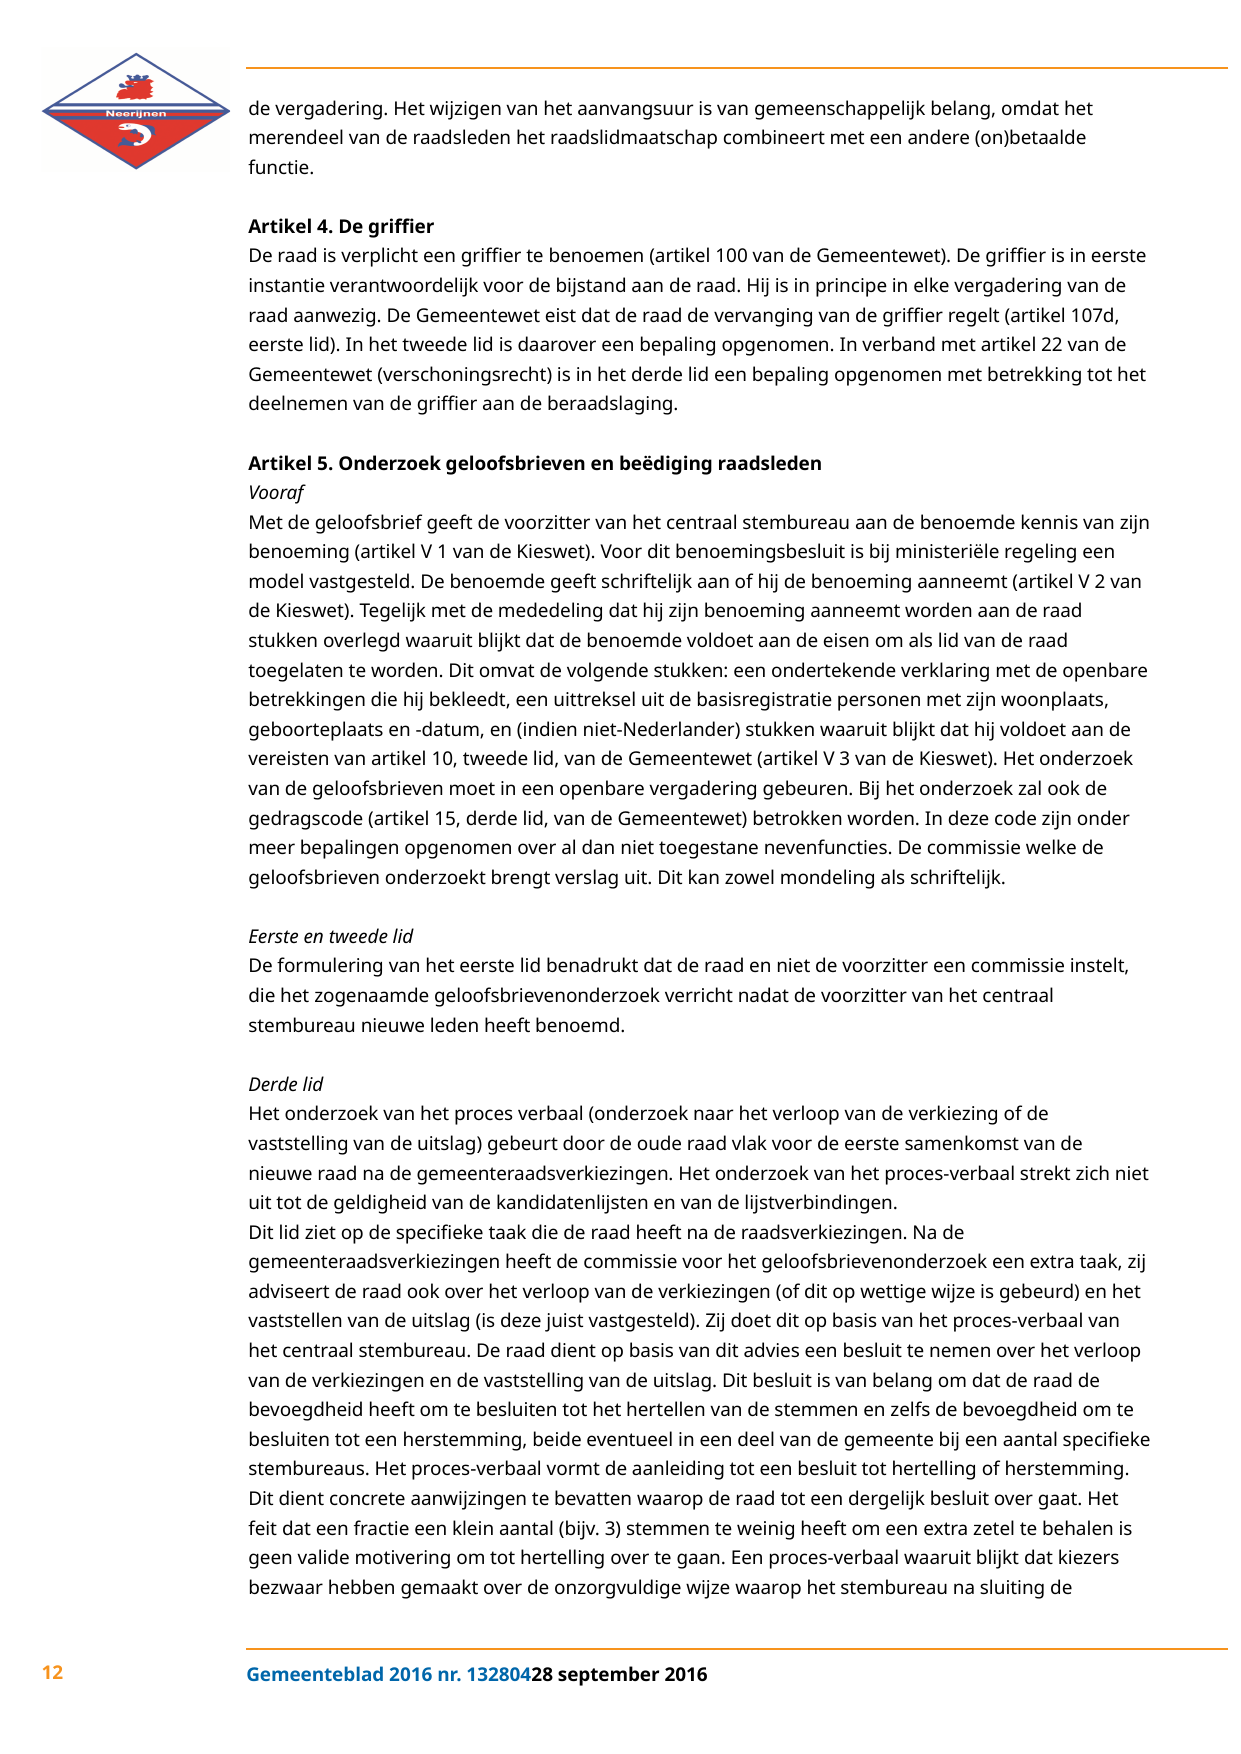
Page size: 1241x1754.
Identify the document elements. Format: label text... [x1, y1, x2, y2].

text Derde lid [248, 1071, 1152, 1097]
text Artikel 4. De griffier [248, 213, 1152, 239]
text de vergadering. Het wijzigen van het aanvangsuur is van gemeenschappelijk belang, omdat het merendeel van de raadsleden het raadslidmaatschap combineert met een andere (on)betaalde functie. [248, 95, 1152, 180]
text Vooraf [248, 479, 1152, 505]
text De formulering van het eerste lid benadrukt dat de raad en niet de voorzitter een commissie instelt, die het zogenaamde geloofsbrievenonderzoek verricht nadat de voorzitter van het centraal stembureau nieuwe leden heeft benoemd. [248, 953, 1152, 1038]
text Met de geloofsbrief geeft de voorzitter van het centraal stembureau aan de benoemde kennis van zijn benoeming (artikel V 1 van de Kieswet). Voor dit benoemingsbesluit is bij ministeriële regeling een model vastgesteld. De benoemde geeft schriftelijk aan of hij de benoeming aanneemt (artikel V 2 van de Kieswet). Tegelijk met de mededeling dat hij zijn benoeming aanneemt worden aan de raad stukken overlegd waaruit blijkt dat de benoemde voldoet aan de eisen om als lid van de raad toegelaten te worden. Dit omvat de volgende stukken: een ondertekende verklaring met de openbare betrekkingen die hij bekleedt, een uittreksel uit de basisregistratie personen met zijn woonplaats, geboorteplaats en -datum, en (indien niet-Nederlander) stukken waaruit blijkt dat hij voldoet aan de vereisten van artikel 10, tweede lid, van de Gemeentewet (artikel V 3 van de Kieswet). Het onderzoek van de geloofsbrieven moet in een openbare vergadering gebeuren. Bij het onderzoek zal ook de gedragscode (artikel 15, derde lid, van de Gemeentewet) betrokken worden. In deze code zijn onder meer bepalingen opgenomen over al dan niet toegestane nevenfuncties. De commissie welke de geloofsbrieven onderzoekt brengt verslag uit. Dit kan zowel mondeling als schriftelijk. [248, 509, 1152, 890]
text Dit lid ziet op de specifieke taak die de raad heeft na de raadsverkiezingen. Na de gemeenteraadsverkiezingen heeft de commissie voor het geloofsbrievenonderzoek een extra taak, zij adviseert de raad ook over het verloop van de verkiezingen (of dit op wettige wijze is gebeurd) en het vaststellen van de uitslag (is deze juist vastgesteld). Zij doet dit op basis van het proces-verbaal van het centraal stembureau. De raad dient op basis van dit advies een besluit te nemen over het verloop van de verkiezingen en de vaststelling van de uitslag. Dit besluit is van belang om dat de raad de bevoegdheid heeft om te besluiten tot het hertellen van de stemmen en zelfs de bevoegdheid om te besluiten tot een herstemming, beide eventueel in een deel van de gemeente bij een aantal specifieke stembureaus. Het proces-verbaal vormt de aanleiding tot een besluit tot hertelling of herstemming. Dit dient concrete aanwijzingen te bevatten waarop de raad tot een dergelijk besluit over gaat. Het feit dat een fractie een klein aantal (bijv. 3) stemmen te weinig heeft om een extra zetel te behalen is geen valide motivering om tot hertelling over te gaan. Een proces-verbaal waaruit blijkt dat kiezers bezwaar hebben gemaakt over de onzorgvuldige wijze waarop het stembureau na sluiting de [248, 1219, 1152, 1600]
text Artikel 5. Onderzoek geloofsbrieven en beëdiging raadsleden [248, 450, 1152, 476]
text De raad is verplicht een griffier te benoemen (artikel 100 van de Gemeentewet). De griffier is in eerste instantie verantwoordelijk voor de bijstand aan de raad. Hij is in principe in elke vergadering van de raad aanwezig. De Gemeentewet eist dat de raad de vervanging van de griffier regelt (artikel 107d, eerste lid). In het tweede lid is daarover een bepaling opgenomen. In verband met artikel 22 van de Gemeentewet (verschoningsrecht) is in het derde lid een bepaling opgenomen met betrekking tot het deelnemen van de griffier aan de beraadslaging. [248, 243, 1152, 416]
picture [41, 47, 231, 172]
text Eerste en tweede lid [248, 923, 1152, 949]
text Het onderzoek van het proces verbaal (onderzoek naar het verloop van de verkiezing of de vaststelling van de uitslag) gebeurt door de oude raad vlak voor de eerste samenkomst van de nieuwe raad na de gemeenteraadsverkiezingen. Het onderzoek van het proces-verbaal strekt zich niet uit tot de geldigheid van de kandidatenlijsten en van de lijstverbindingen. [248, 1101, 1152, 1215]
